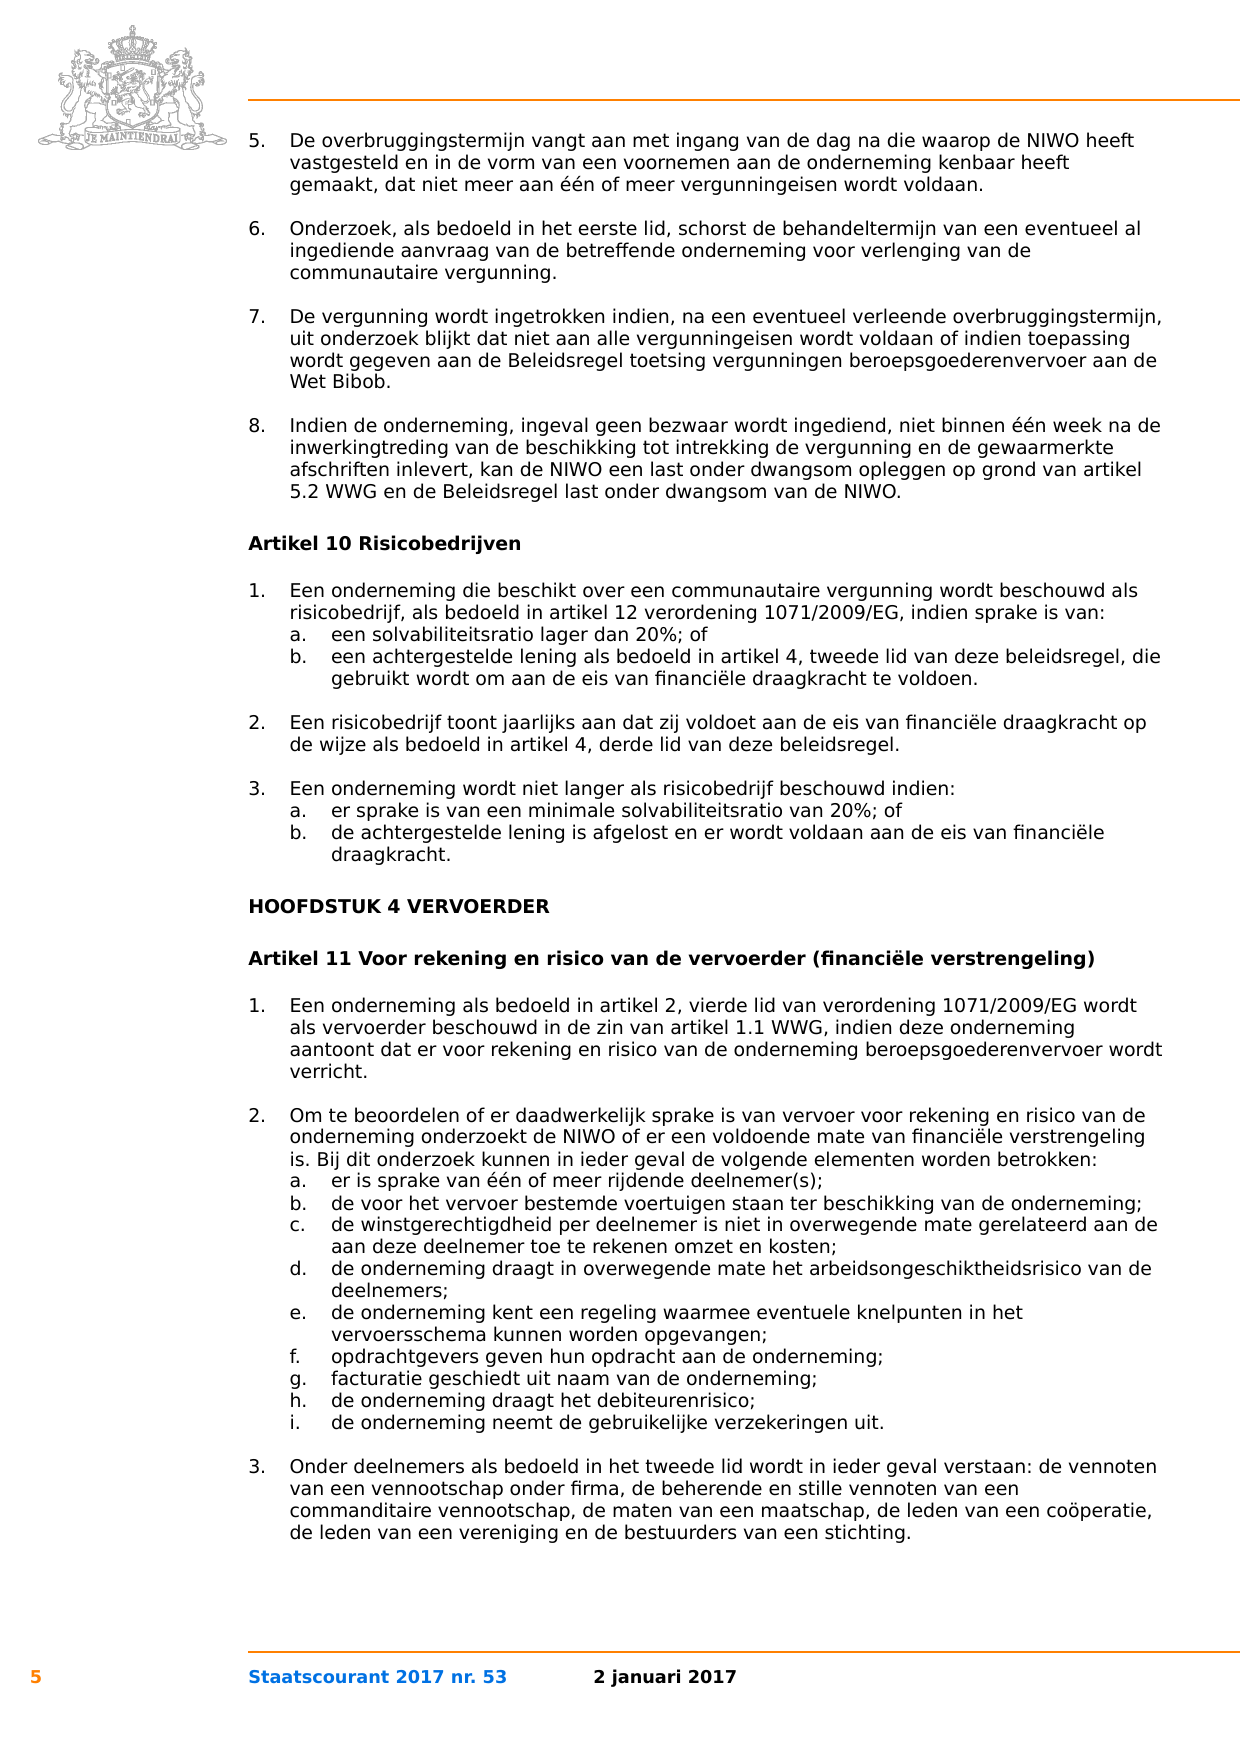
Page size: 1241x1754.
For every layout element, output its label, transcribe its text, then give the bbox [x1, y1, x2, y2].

text i. de onderneming neemt de gebruikelijke verzekeringen uit. [289, 1412, 1163, 1434]
text a. een solvabiliteitsratio lager dan 20%; of [289, 624, 1163, 646]
text a. er sprake is van een minimale solvabiliteitsratio van 20%; of [289, 800, 1163, 822]
subtitle HOOFDSTUK 4 VERVOERDER [248, 896, 1163, 918]
text 1. Een onderneming die beschikt over een communautaire vergunning wordt beschouwd als risicobedrijf, als bedoeld in artikel 12 verordening 1071/2009/EG, indien sprake is van: [248, 580, 1163, 624]
text b. de achtergestelde lening is afgelost en er wordt voldaan aan de eis van financiële draagkracht. [289, 822, 1163, 866]
text a. er is sprake van één of meer rijdende deelnemer(s); [289, 1170, 1163, 1192]
picture [38, 25, 227, 150]
text b. de voor het vervoer bestemde voertuigen staan ter beschikking van de onderneming; [289, 1192, 1163, 1214]
text c. de winstgerechtigdheid per deelnemer is niet in overwegende mate gerelateerd aan de aan deze deelnemer toe te rekenen omzet en kosten; [289, 1214, 1163, 1258]
subtitle Artikel 11 Voor rekening en risico van de vervoerder (financiële verstrengeling) [248, 948, 1163, 970]
text 6. Onderzoek, als bedoeld in het eerste lid, schorst de behandeltermijn van een eventueel al ingediende aanvraag van de betreffende onderneming voor verlenging van de communautaire vergunning. [248, 218, 1163, 284]
text 3. Onder deelnemers als bedoeld in het tweede lid wordt in ieder geval verstaan: de vennoten van een vennootschap onder firma, de beherende en stille vennoten van een commanditaire vennootschap, de maten van een maatschap, de leden van een coöperatie, de leden van een vereniging en de bestuurders van een stichting. [248, 1456, 1163, 1544]
text h. de onderneming draagt het debiteurenrisico; [289, 1390, 1163, 1412]
text 5. De overbruggingstermijn vangt aan met ingang van de dag na die waarop de NIWO heeft vastgesteld en in de vorm van een voornemen aan de onderneming kenbaar heeft gemaakt, dat niet meer aan één of meer vergunningeisen wordt voldaan. [248, 130, 1163, 196]
subtitle Artikel 10 Risicobedrijven [248, 533, 1163, 555]
text 3. Een onderneming wordt niet langer als risicobedrijf beschouwd indien: [248, 778, 1163, 800]
text 2. Om te beoordelen of er daadwerkelijk sprake is van vervoer voor rekening en risico van de onderneming onderzoekt de NIWO of er een voldoende mate van financiële verstrengeling is. Bij dit onderzoek kunnen in ieder geval de volgende elementen worden betrokken: [248, 1104, 1163, 1170]
text 2. Een risicobedrijf toont jaarlijks aan dat zij voldoet aan de eis van financiële draagkracht op de wijze als bedoeld in artikel 4, derde lid van deze beleidsregel. [248, 712, 1163, 756]
text f. opdrachtgevers geven hun opdracht aan de onderneming; [289, 1346, 1163, 1368]
text 7. De vergunning wordt ingetrokken indien, na een eventueel verleende overbruggingstermijn, uit onderzoek blijkt dat niet aan alle vergunningeisen wordt voldaan of indien toepassing wordt gegeven aan de Beleidsregel toetsing vergunningen beroepsgoederenvervoer aan de Wet Bibob. [248, 306, 1163, 393]
text e. de onderneming kent een regeling waarmee eventuele knelpunten in het vervoersschema kunnen worden opgevangen; [289, 1302, 1163, 1346]
text d. de onderneming draagt in overwegende mate het arbeidsongeschiktheidsrisico van de deelnemers; [289, 1258, 1163, 1302]
text g. facturatie geschiedt uit naam van de onderneming; [289, 1368, 1163, 1390]
text 1. Een onderneming als bedoeld in artikel 2, vierde lid van verordening 1071/2009/EG wordt als vervoerder beschouwd in de zin van artikel 1.1 WWG, indien deze onderneming aantoont dat er voor rekening en risico van de onderneming beroepsgoederenvervoer wordt verricht. [248, 995, 1163, 1083]
text b. een achtergestelde lening als bedoeld in artikel 4, tweede lid van deze beleidsregel, die gebruikt wordt om aan de eis van financiële draagkracht te voldoen. [289, 646, 1163, 690]
text 8. Indien de onderneming, ingeval geen bezwaar wordt ingediend, niet binnen één week na de inwerkingtreding van de beschikking tot intrekking de vergunning en de gewaarmerkte afschriften inlevert, kan de NIWO een last onder dwangsom opleggen op grond van artikel 5.2 WWG en de Beleidsregel last onder dwangsom van de NIWO. [248, 415, 1163, 503]
